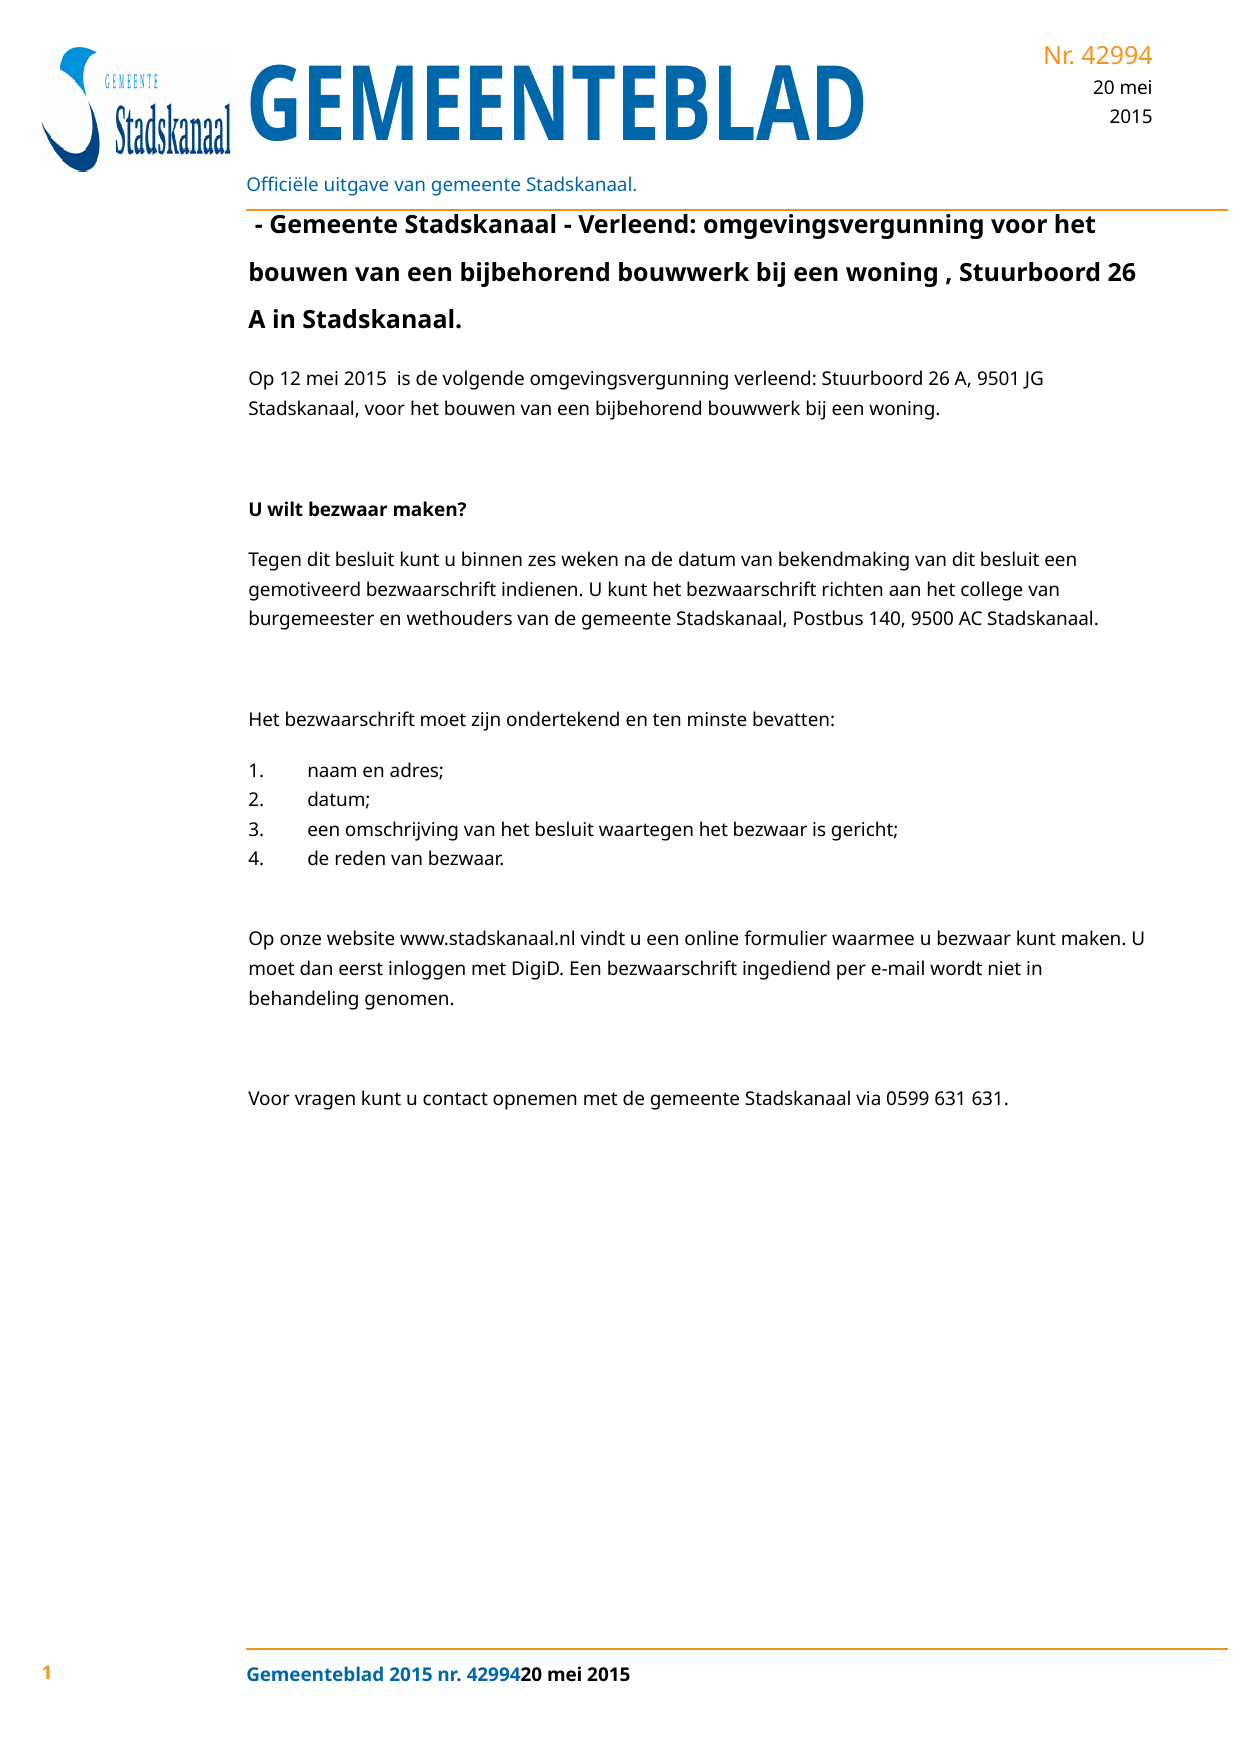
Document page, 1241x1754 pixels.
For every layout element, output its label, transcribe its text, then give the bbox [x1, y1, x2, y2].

text Voor vragen kunt u contact opnemen met de gemeente Stadskanaal via 0599 631 631. [248, 1086, 1152, 1111]
text Op onze website www.stadskanaal.nl vindt u een online formulier waarmee u bezwaar kunt maken. U moet dan eerst inloggen met DigiD. Een bezwaarschrift ingediend per e-mail wordt niet in behandeling genomen. [248, 926, 1152, 1010]
text Op 12 mei 2015 is de volgende omgevingsvergunning verleend: Stuurboord 26 A, 9501 JG Stadskanaal, voor het bouwen van een bijbehorend bouwwerk bij een woning. [248, 366, 1152, 421]
list een omschrijving van het besluit waartegen het bezwaar is gericht; [248, 816, 1152, 842]
text U wilt bezwaar maken? [248, 496, 1152, 522]
list de reden van bezwaar. [248, 846, 1152, 871]
picture [41, 47, 231, 172]
text Tegen dit besluit kunt u binnen zes weken na de datum van bekendmaking van dit besluit een gemotiveerd bezwaarschrift indienen. U kunt het bezwaarschrift richten aan het college van burgemeester en wethouders van de gemeente Stadskanaal, Postbus 140, 9500 AC Stadskanaal. [248, 546, 1152, 631]
list naam en adres; [248, 757, 1152, 782]
list datum; [248, 786, 1152, 812]
text - Gemeente Stadskanaal - Verleend: omgevingsvergunning voor het bouwen van een bijbehorend bouwwerk bij een woning , Stuurboord 26 A in Stadskanaal. [248, 211, 1152, 336]
text Het bezwaarschrift moet zijn ondertekend en ten minste bevatten: [248, 706, 1152, 732]
